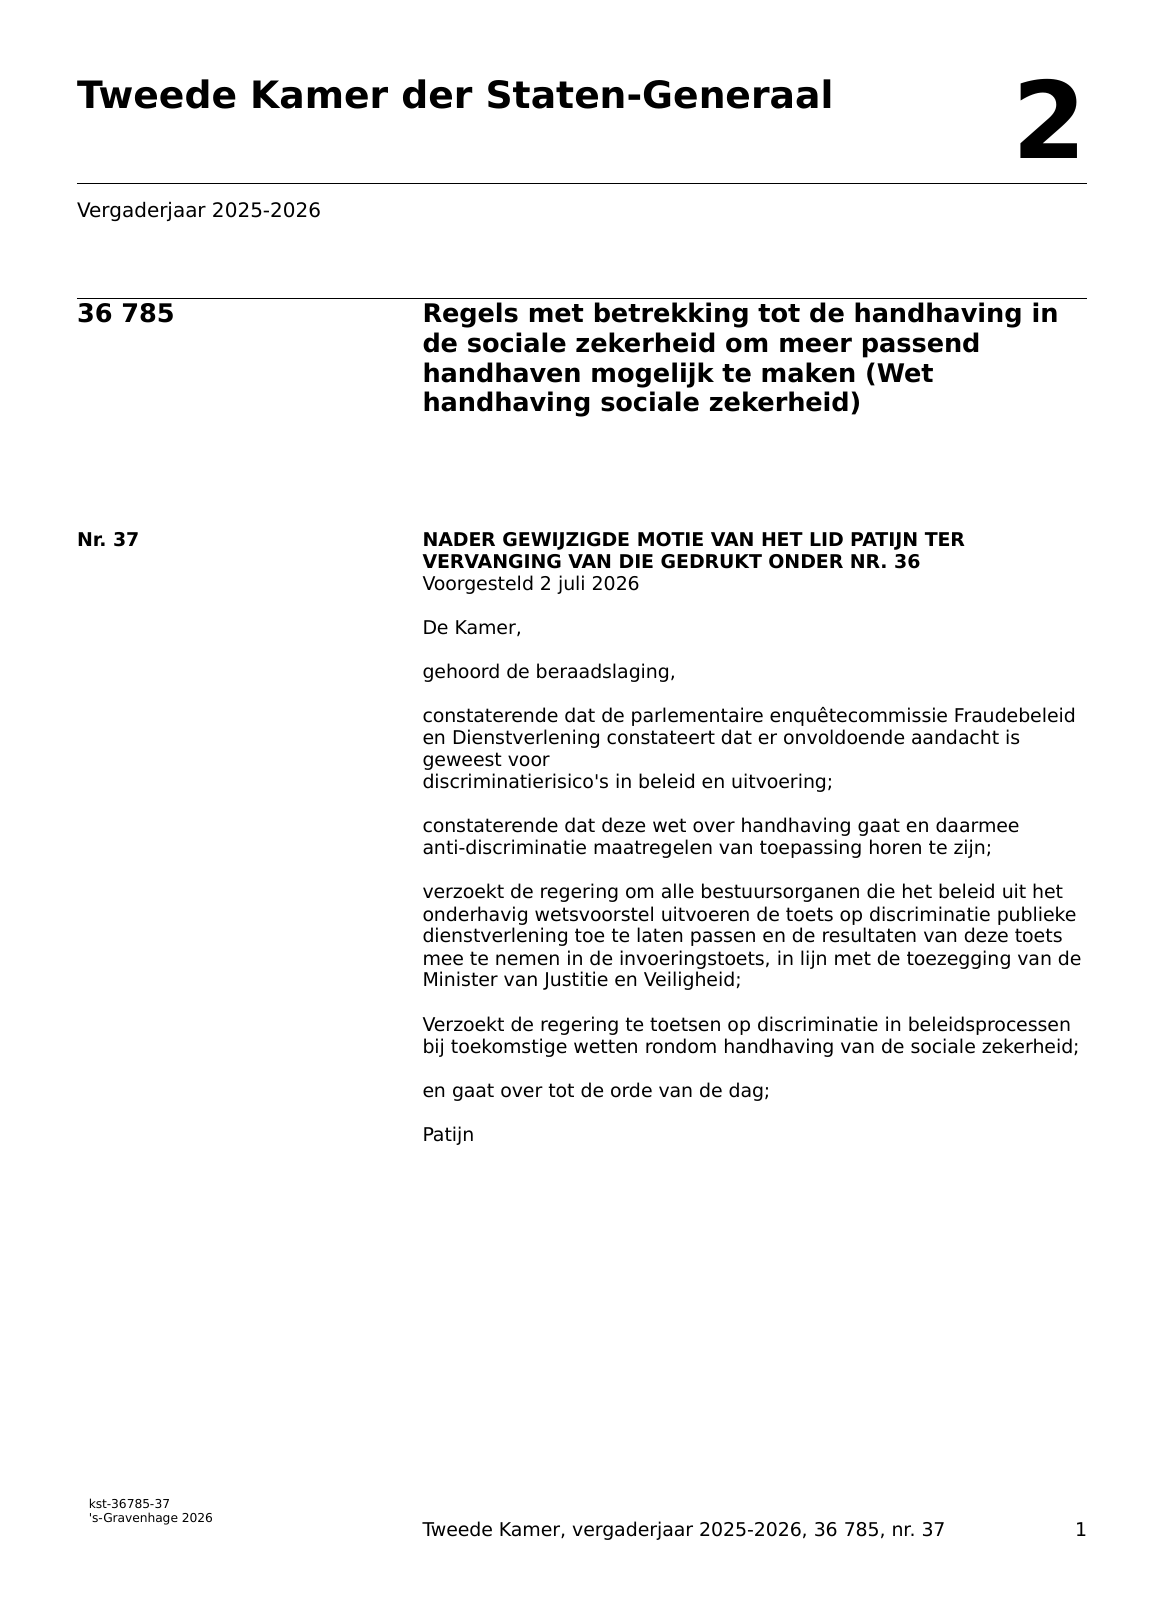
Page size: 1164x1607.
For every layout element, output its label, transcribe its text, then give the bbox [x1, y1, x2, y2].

text anti-discriminatie maatregelen van toepassing horen te zijn; [422, 837, 1087, 859]
text verzoekt de regering om alle bestuursorganen die het beleid uit het onderhavig wetsvoorstel uitvoeren de toets op discriminatie publieke dienstverlening toe te laten passen en de resultaten van deze toets mee te nemen in de invoeringstoets, in lijn met de toezegging van de Minister van Justitie en Veiligheid; [422, 881, 1087, 991]
text constaterende dat deze wet over handhaving gaat en daarmee [422, 815, 1087, 837]
text constaterende dat de parlementaire enquêtecommissie Fraudebeleid en Dienstverlening constateert dat er onvoldoende aandacht is geweest voor [422, 705, 1087, 771]
text 's-Gravenhage 2026 [88, 1511, 323, 1525]
text kst-36785-37 [88, 1497, 323, 1511]
subtitle Nr. 37 NADER GEWIJZIGDE MOTIE VAN HET LID PATIJN TER VERVANGING VAN DIE GEDRUKT ONDER NR. 36 [77, 529, 1087, 573]
text en gaat over tot de orde van de dag; [422, 1080, 1087, 1102]
table_header Tweede Kamer der Staten-Generaal [77, 59, 886, 183]
table_header 2 [886, 59, 1087, 183]
text Verzoekt de regering te toetsen op discriminatie in beleidsprocessen bij toekomstige wetten rondom handhaving van de sociale zekerheid; [422, 1013, 1087, 1057]
text Voorgesteld 2 juli 2026 [422, 573, 1087, 595]
text discriminatierisico's in beleid en uitvoering; [422, 771, 1087, 793]
text gehoord de beraadslaging, [422, 661, 1087, 683]
table_cell Vergaderjaar 2025-2026 [77, 184, 1087, 298]
text Patijn [422, 1124, 1087, 1146]
text De Kamer, [422, 617, 1087, 639]
subtitle 36 785 Regels met betrekking tot de handhaving in de sociale zekerheid om meer passend handhaven mogelijk te maken (Wet handhaving sociale zekerheid) [77, 299, 1087, 418]
